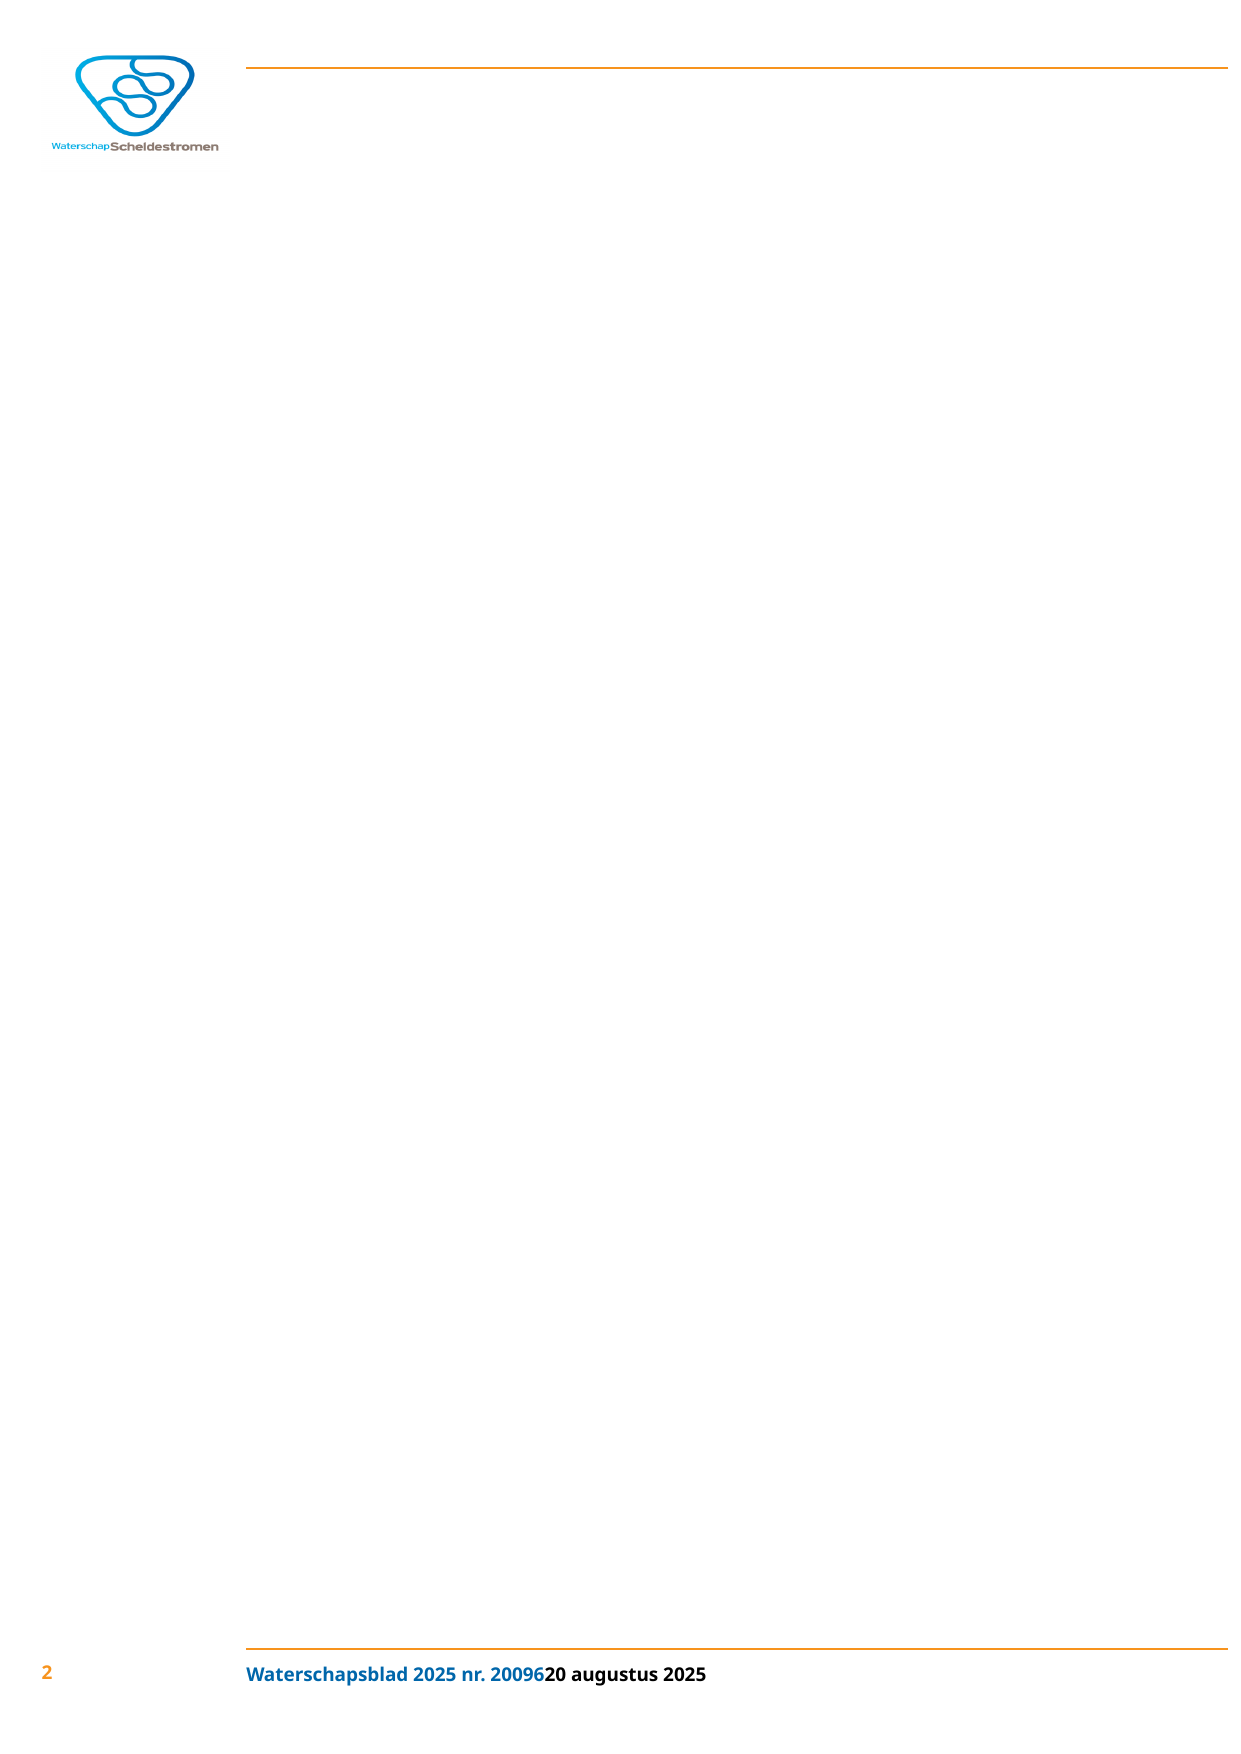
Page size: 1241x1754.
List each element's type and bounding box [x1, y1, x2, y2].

picture [41, 47, 231, 172]
